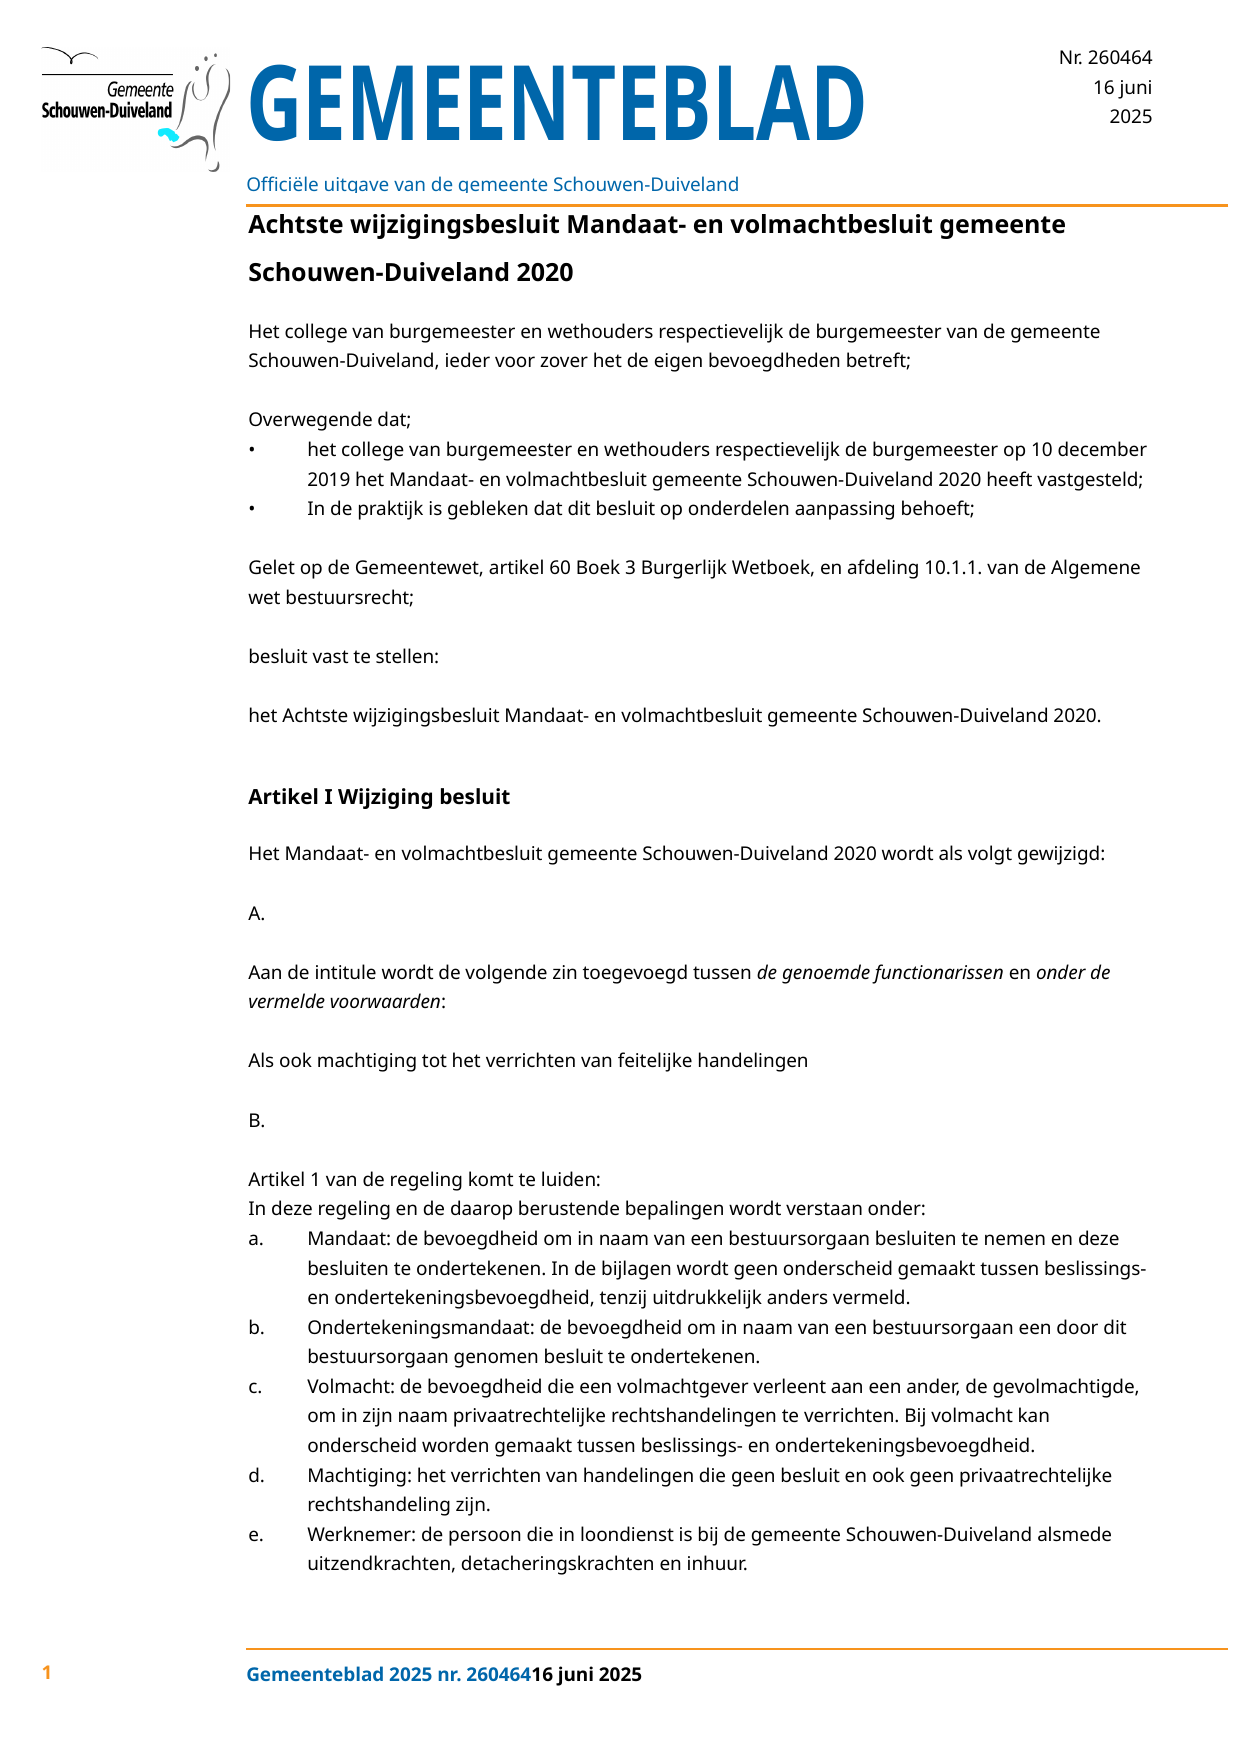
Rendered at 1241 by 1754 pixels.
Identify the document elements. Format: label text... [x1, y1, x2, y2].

text Het college van burgemeester en wethouders respectievelijk de burgemeester van de gemeente Schouwen-Duiveland, ieder voor zover het de eigen bevoegdheden betreft; [248, 318, 1152, 373]
list Mandaat: de bevoegdheid om in naam van een bestuursorgaan besluiten te nemen en deze besluiten te ondertekenen. In de bijlagen wordt geen onderscheid gemaakt tussen beslissings- en ondertekeningsbevoegdheid, tenzij uitdrukkelijk anders vermeld. [248, 1225, 1152, 1310]
text In deze regeling en de daarop berustende bepalingen wordt verstaan onder: [248, 1196, 1152, 1221]
text Achtste wijzigingsbesluit Mandaat- en volmachtbesluit gemeente Schouwen-Duiveland 2020 [248, 207, 1152, 288]
list Volmacht: de bevoegdheid die een volmachtgever verleent aan een ander, de gevolmachtigde, om in zijn naam privaatrechtelijke rechtshandelingen te verrichten. Bij volmacht kan onderscheid worden gemaakt tussen beslissings- en ondertekeningsbevoegdheid. [248, 1373, 1152, 1458]
list het college van burgemeester en wethouders respectievelijk de burgemeester op 10 december 2019 het Mandaat- en volmachtbesluit gemeente Schouwen-Duiveland 2020 heeft vastgesteld; [248, 436, 1152, 492]
picture [41, 47, 231, 172]
text Het Mandaat- en volmachtbesluit gemeente Schouwen-Duiveland 2020 wordt als volgt gewijzigd: [248, 841, 1152, 866]
text Artikel 1 van de regeling komt te luiden: [248, 1166, 1152, 1192]
text Overwegende dat; [248, 407, 1152, 432]
text B. [248, 1107, 1152, 1132]
text Als ook machtiging tot het verrichten van feitelijke handelingen [248, 1048, 1152, 1073]
list Machtiging: het verrichten van handelingen die geen besluit en ook geen privaatrechtelijke rechtshandeling zijn. [248, 1462, 1152, 1517]
text Artikel I Wijziging besluit [248, 782, 1152, 811]
list Werknemer: de persoon die in loondienst is bij de gemeente Schouwen-Duiveland alsmede uitzendkrachten, detacheringskrachten en inhuur. [248, 1521, 1152, 1576]
text Gelet op de Gemeentewet, artikel 60 Boek 3 Burgerlijk Wetboek, en afdeling 10.1.1. van de Algemene wet bestuursrecht; [248, 554, 1152, 610]
text besluit vast te stellen: [248, 643, 1152, 669]
text het Achtste wijzigingsbesluit Mandaat- en volmachtbesluit gemeente Schouwen-Duiveland 2020. [248, 702, 1152, 728]
text Aan de intitule wordt de volgende zin toegevoegd tussen de genoemde functionarissen en onder de vermelde voorwaarden: [248, 959, 1152, 1014]
text A. [248, 900, 1152, 925]
list In de praktijk is gebleken dat dit besluit op onderdelen aanpassing behoeft; [248, 495, 1152, 521]
list Ondertekeningsmandaat: de bevoegdheid om in naam van een bestuursorgaan een door dit bestuursorgaan genomen besluit te ondertekenen. [248, 1314, 1152, 1369]
